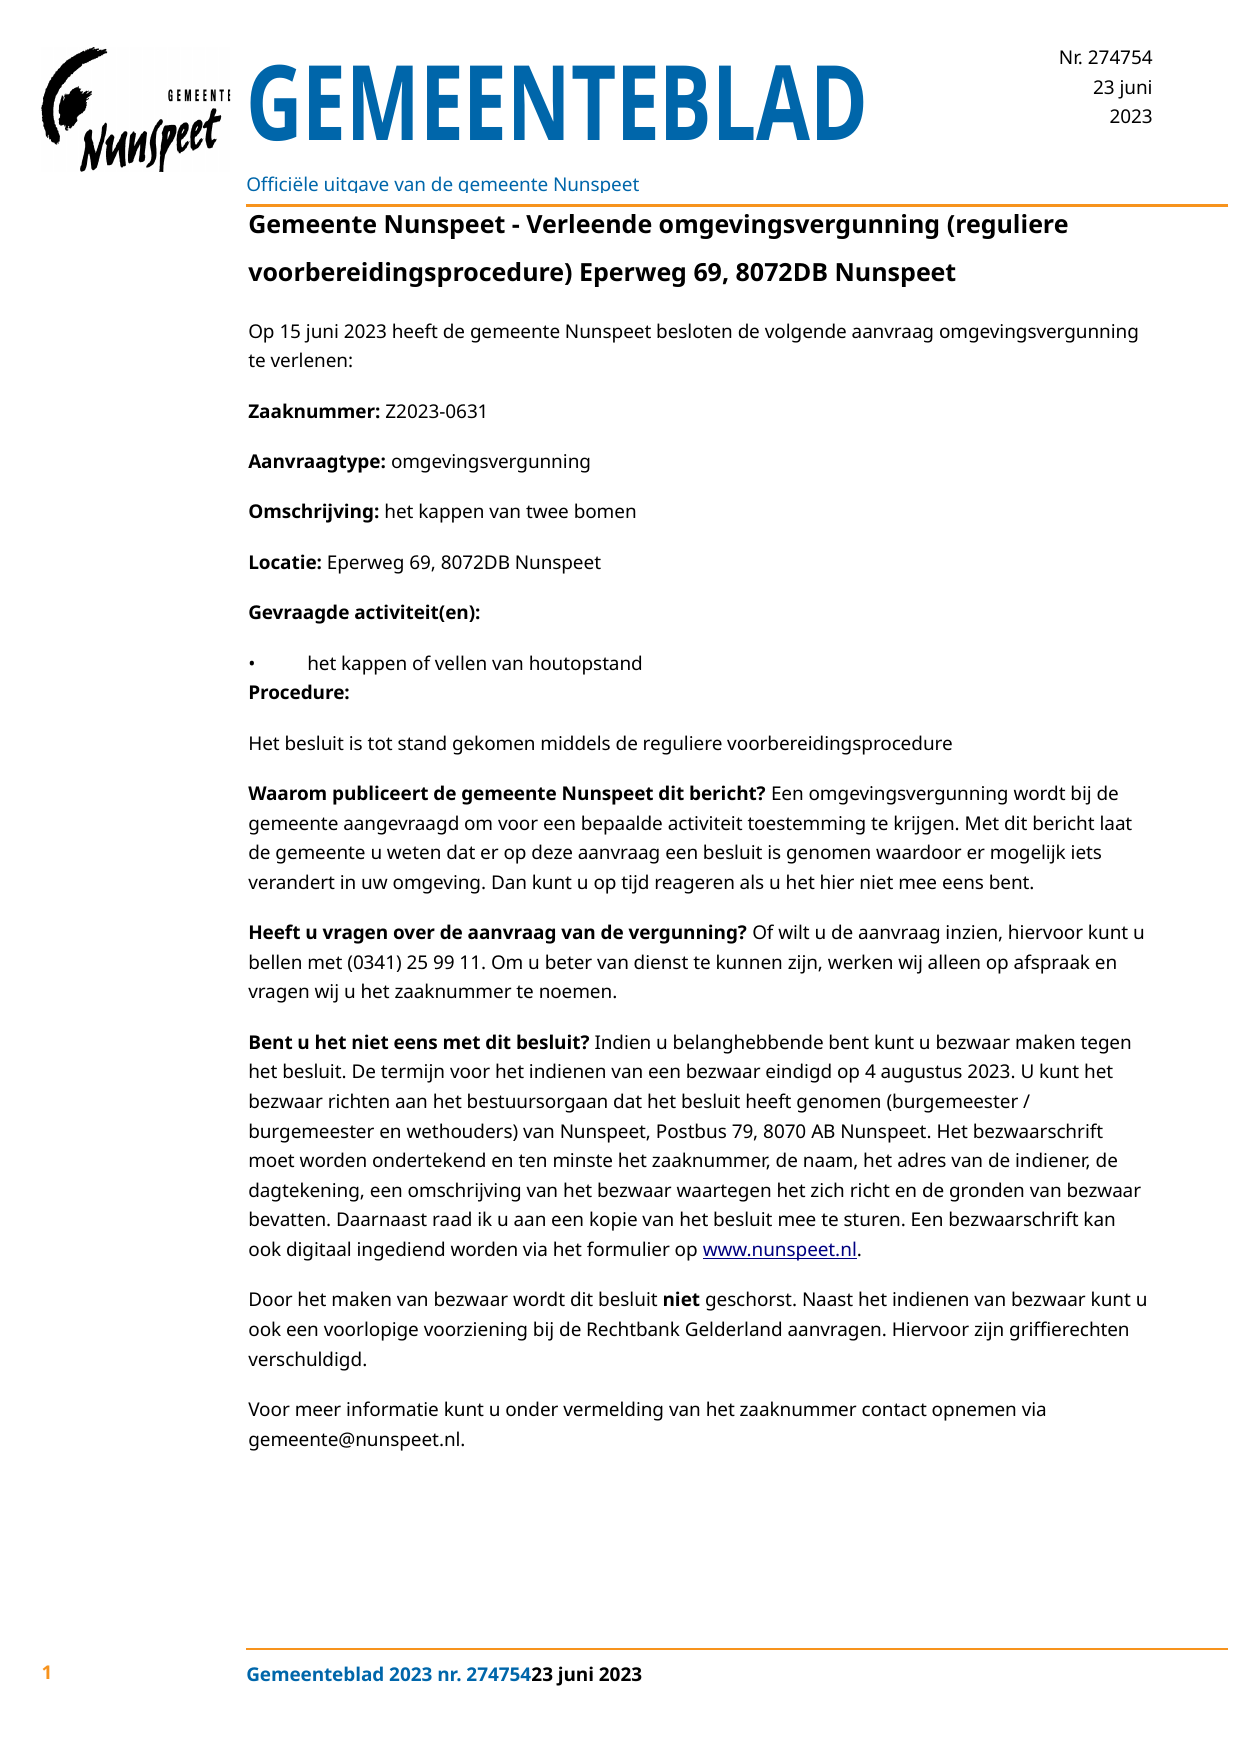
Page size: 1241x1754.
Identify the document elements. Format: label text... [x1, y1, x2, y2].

text Gevraagde activiteit(en): [248, 599, 1152, 625]
text Het besluit is tot stand gekomen middels de reguliere voorbereidingsprocedure [248, 730, 1152, 756]
text Gemeente Nunspeet - Verleende omgevingsvergunning (reguliere voorbereidingsprocedure) Eperweg 69, 8072DB Nunspeet [248, 207, 1152, 288]
picture [41, 47, 231, 172]
text Bent u het niet eens met dit besluit? Indien u belanghebbende bent kunt u bezwaar maken tegen het besluit. De termijn voor het indienen van een bezwaar eindigd op 4 augustus 2023. U kunt het bezwaar richten aan het bestuursorgaan dat het besluit heeft genomen (burgemeester / burgemeester en wethouders) van Nunspeet, Postbus 79, 8070 AB Nunspeet. Het bezwaarschrift moet worden ondertekend en ten minste het zaaknummer, de naam, het adres van de indiener, de dagtekening, een omschrijving van het bezwaar waartegen het zich richt en de gronden van bezwaar bevatten. Daarnaast raad ik u aan een kopie van het besluit mee te sturen. Een bezwaarschrift kan ook digitaal ingediend worden via het formulier op www.nunspeet.nl. [248, 1029, 1152, 1262]
list het kappen of vellen van houtopstand [248, 650, 1152, 676]
text Op 15 juni 2023 heeft de gemeente Nunspeet besloten de volgende aanvraag omgevingsvergunning te verlenen: [248, 318, 1152, 373]
text Locatie: Eperweg 69, 8072DB Nunspeet [248, 549, 1152, 575]
text Door het maken van bezwaar wordt dit besluit niet geschorst. Naast het indienen van bezwaar kunt u ook een voorlopige voorziening bij de Rechtbank Gelderland aanvragen. Hiervoor zijn griffierechten verschuldigd. [248, 1287, 1152, 1372]
text Heeft u vragen over de aanvraag van de vergunning? Of wilt u de aanvraag inzien, hiervoor kunt u bellen met (0341) 25 99 11. Om u beter van dienst te kunnen zijn, werken wij alleen op afspraak en vragen wij u het zaaknummer te noemen. [248, 919, 1152, 1004]
text Voor meer informatie kunt u onder vermelding van het zaaknummer contact opnemen via gemeente@nunspeet.nl. [248, 1396, 1152, 1452]
text Omschrijving: het kappen van twee bomen [248, 499, 1152, 524]
text Waarom publiceert de gemeente Nunspeet dit bericht? Een omgevingsvergunning wordt bij de gemeente aangevraagd om voor een bepaalde activiteit toestemming te krijgen. Met dit bericht laat de gemeente u weten dat er op deze aanvraag een besluit is genomen waardoor er mogelijk iets verandert in uw omgeving. Dan kunt u op tijd reageren als u het hier niet mee eens bent. [248, 780, 1152, 895]
text Procedure: [248, 679, 1152, 705]
text Aanvraagtype: omgevingsvergunning [248, 448, 1152, 474]
text Zaaknummer: Z2023-0631 [248, 398, 1152, 424]
